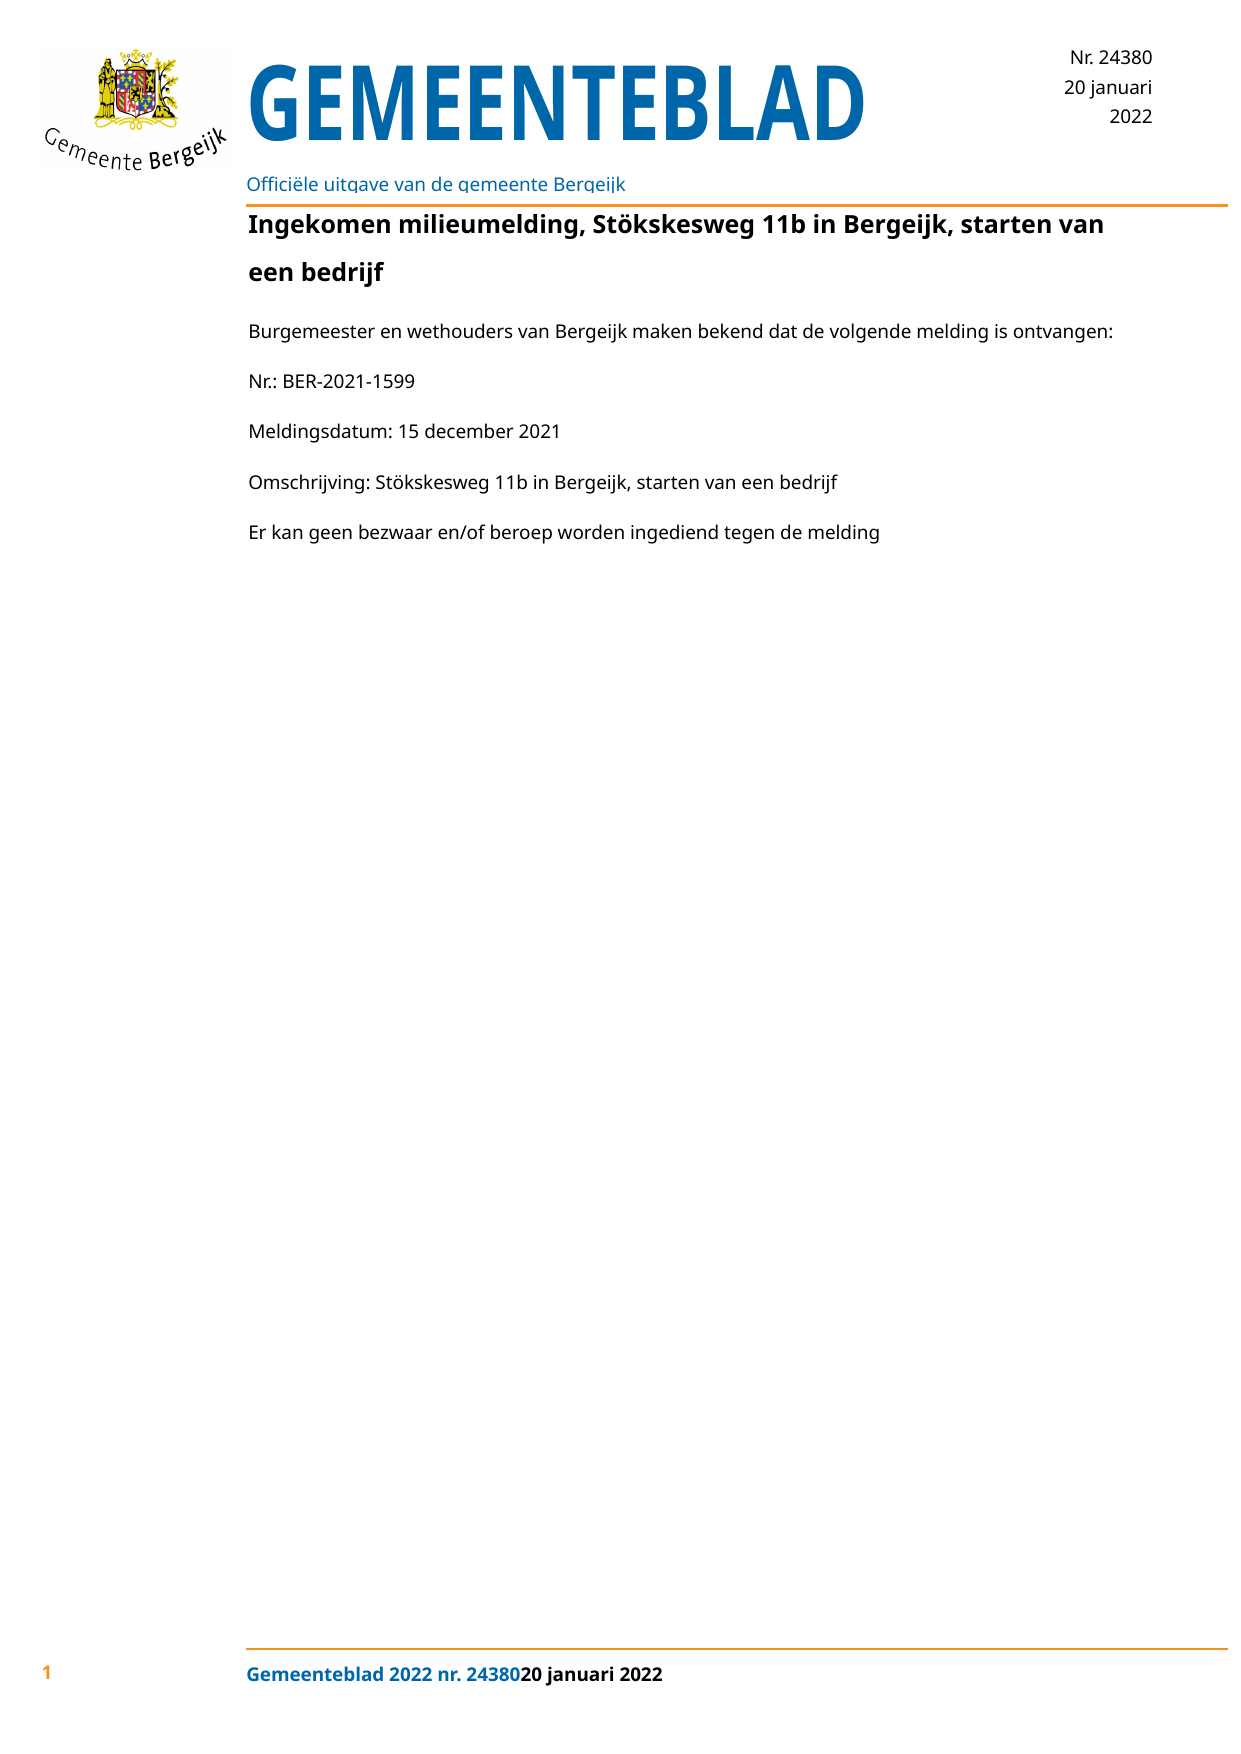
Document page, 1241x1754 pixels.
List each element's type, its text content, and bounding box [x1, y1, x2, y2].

picture [41, 47, 231, 172]
text Meldingsdatum: 15 december 2021 [248, 419, 1152, 444]
text Ingekomen milieumelding, Stökskesweg 11b in Bergeijk, starten van een bedrijf [248, 207, 1152, 288]
text Nr.: BER-2021-1599 [248, 368, 1152, 394]
text Er kan geen bezwaar en/of beroep worden ingediend tegen de melding [248, 519, 1152, 545]
text Burgemeester en wethouders van Bergeijk maken bekend dat de volgende melding is ontvangen: [248, 318, 1152, 344]
text Omschrijving: Stökskesweg 11b in Bergeijk, starten van een bedrijf [248, 469, 1152, 495]
